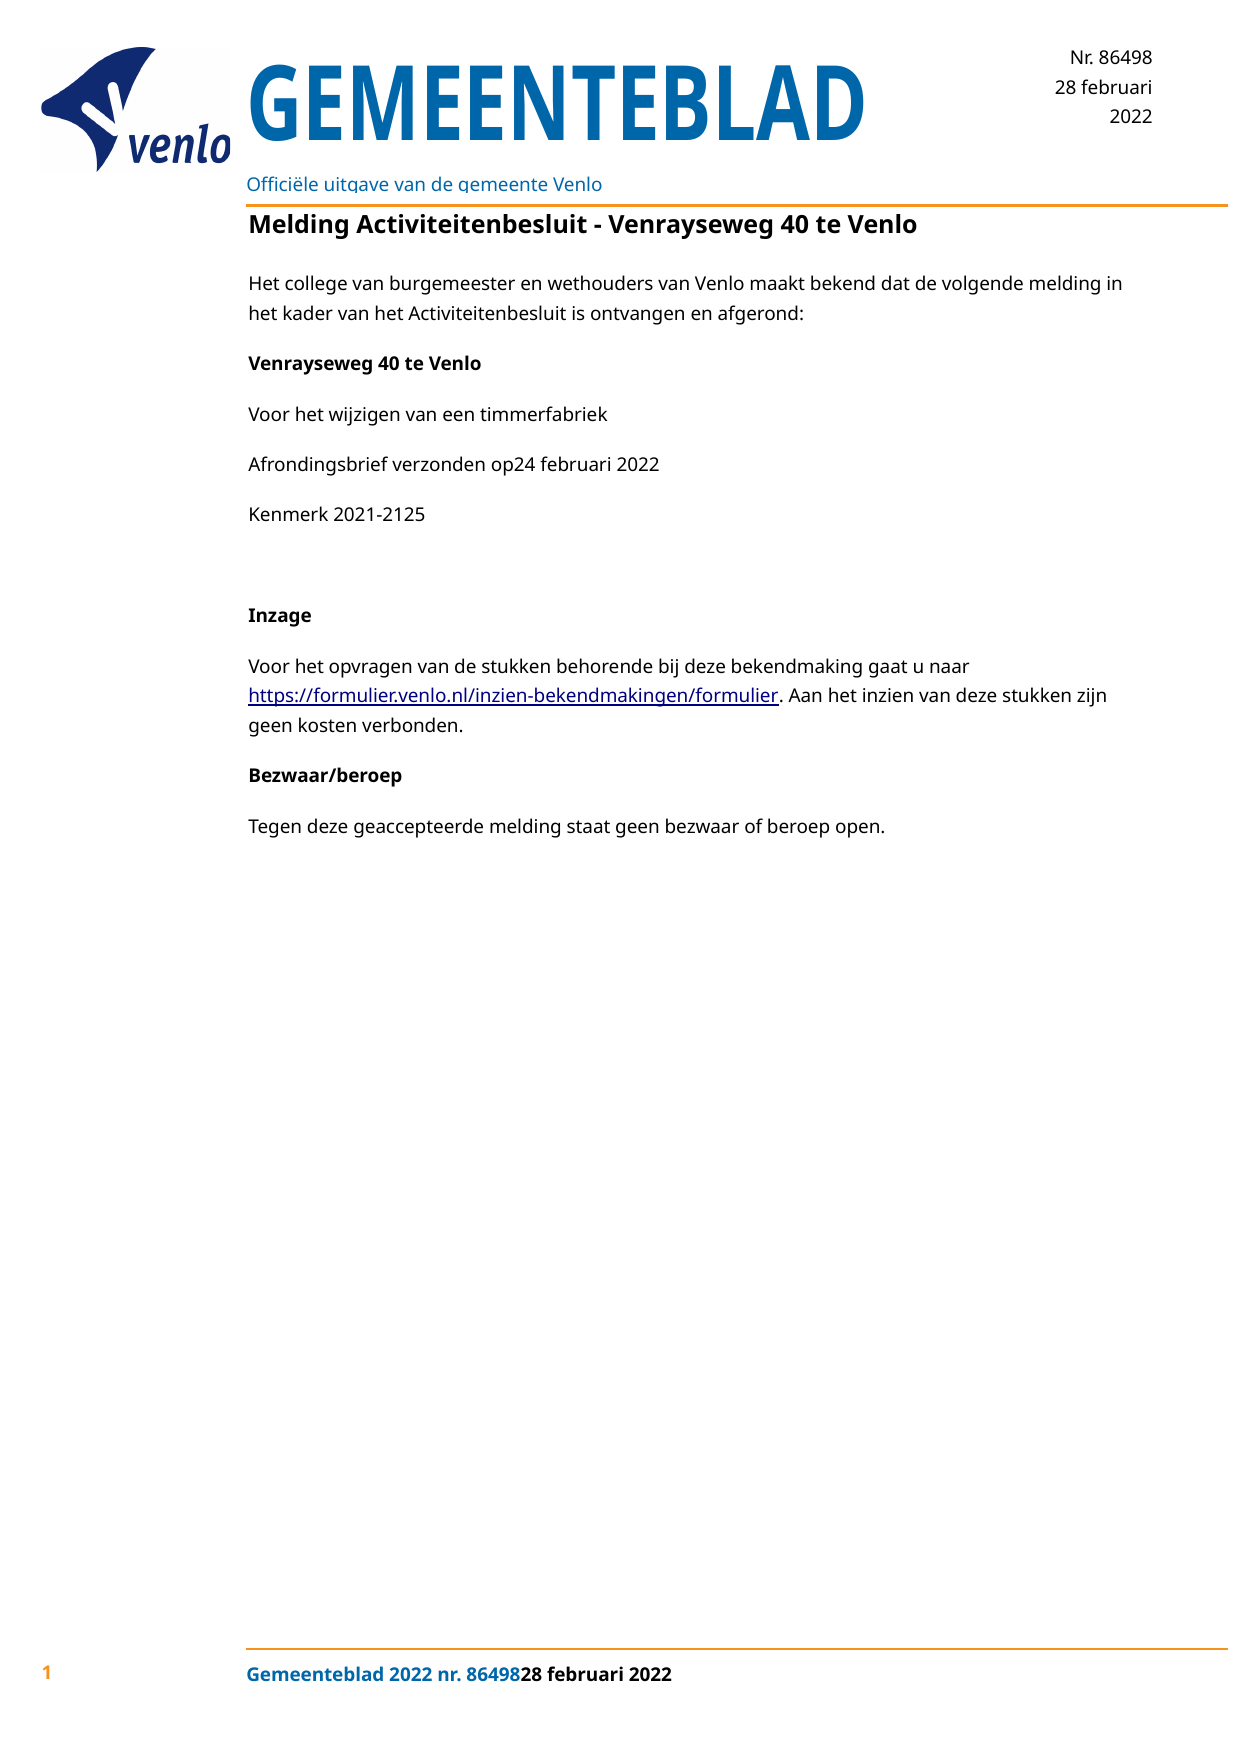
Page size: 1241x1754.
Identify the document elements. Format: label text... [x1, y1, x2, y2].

text Tegen deze geaccepteerde melding staat geen bezwaar of beroep open. [248, 813, 1152, 838]
text Het college van burgemeester en wethouders van Venlo maakt bekend dat de volgende melding in het kader van het Activiteitenbesluit is ontvangen en afgerond: [248, 270, 1152, 326]
text Voor het opvragen van de stukken behorende bij deze bekendmaking gaat u naar https://formulier.venlo.nl/inzien-bekendmakingen/formulier. Aan het inzien van deze stukken zijn geen kosten verbonden. [248, 653, 1152, 738]
text Inzage [248, 602, 1152, 628]
text Venrayseweg 40 te Venlo [248, 350, 1152, 376]
picture [41, 47, 231, 172]
text Kenmerk 2021-2125 [248, 502, 1152, 527]
text Voor het wijzigen van een timmerfabriek [248, 401, 1152, 426]
text Bezwaar/beroep [248, 762, 1152, 788]
text Melding Activiteitenbesluit - Venrayseweg 40 te Venlo [248, 207, 1152, 241]
text Afrondingsbrief verzonden op24 februari 2022 [248, 451, 1152, 477]
